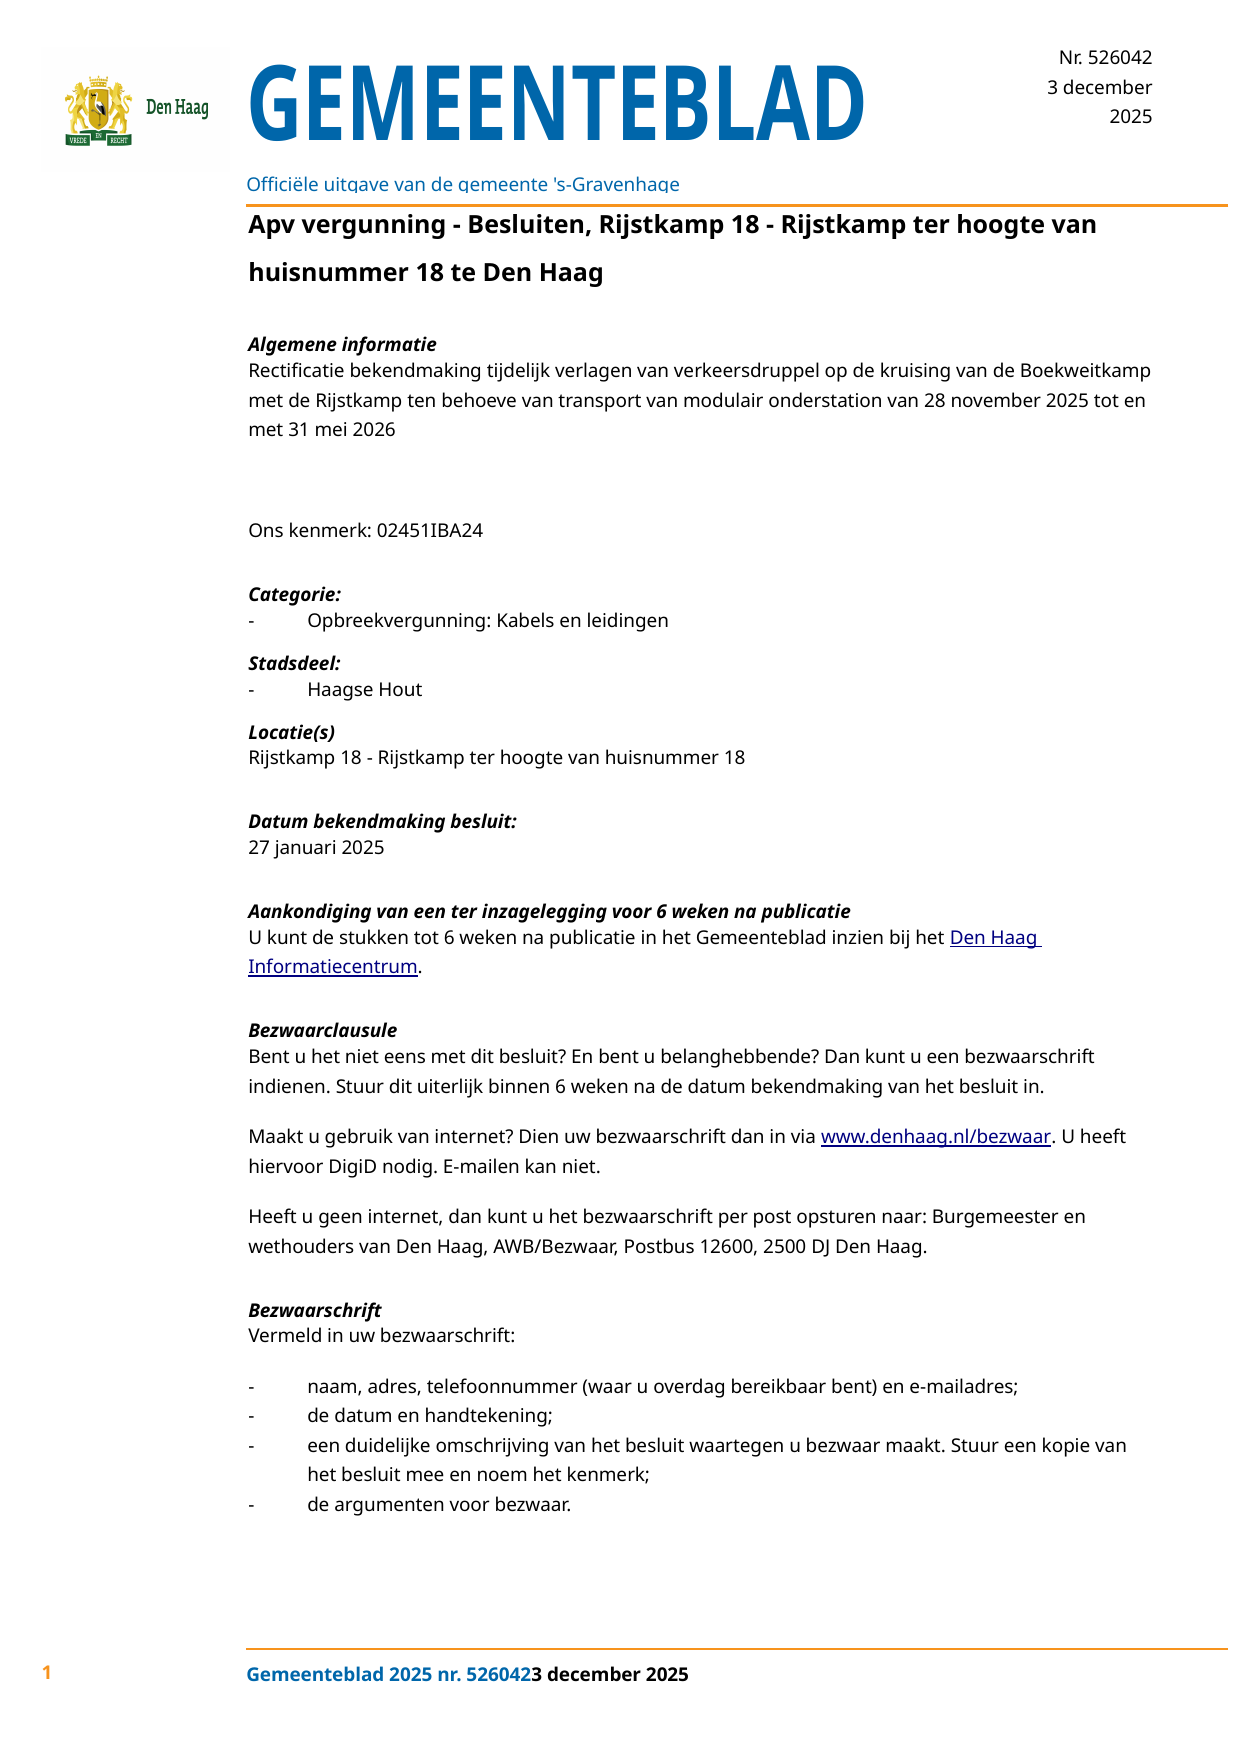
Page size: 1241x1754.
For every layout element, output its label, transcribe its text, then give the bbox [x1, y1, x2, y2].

text Maakt u gebruik van internet? Dien uw bezwaarschrift dan in via www.denhaag.nl/bezwaar. U heeft hiervoor DigiD nodig. E-mailen kan niet. [248, 1123, 1152, 1178]
text Bent u het niet eens met dit besluit? En bent u belanghebbende? Dan kunt u een bezwaarschrift indienen. Stuur dit uiterlijk binnen 6 weken na de datum bekendmaking van het besluit in. [248, 1043, 1152, 1098]
text Rectificatie bekendmaking tijdelijk verlagen van verkeersdruppel op de kruising van de Boekweitkamp met de Rijstkamp ten behoeve van transport van modulair onderstation van 28 november 2025 tot en met 31 mei 2026 [248, 357, 1152, 442]
text Vermeld in uw bezwaarschrift: [248, 1322, 1152, 1348]
list de argumenten voor bezwaar. [248, 1491, 1152, 1517]
text Apv vergunning - Besluiten, Rijstkamp 18 - Rijstkamp ter hoogte van huisnummer 18 te Den Haag [248, 207, 1152, 288]
text Bezwaarschrift [248, 1297, 1152, 1322]
text Locatie(s) [248, 719, 1152, 744]
text Aankondiging van een ter inzagelegging voor 6 weken na publicatie [248, 898, 1152, 924]
text Categorie: [248, 581, 1152, 607]
list Opbreekvergunning: Kabels en leidingen [248, 607, 1152, 633]
text Datum bekendmaking besluit: [248, 808, 1152, 834]
text Rijstkamp 18 - Rijstkamp ter hoogte van huisnummer 18 [248, 744, 1152, 770]
list een duidelijke omschrijving van het besluit waartegen u bezwaar maakt. Stuur een kopie van het besluit mee en noem het kenmerk; [248, 1432, 1152, 1487]
text Stadsdeel: [248, 650, 1152, 676]
text U kunt de stukken tot 6 weken na publicatie in het Gemeenteblad inzien bij het Den Haag Informatiecentrum. [248, 924, 1152, 979]
text Ons kenmerk: 02451IBA24 [248, 517, 1152, 543]
list de datum en handtekening; [248, 1402, 1152, 1428]
text Heeft u geen internet, dan kunt u het bezwaarschrift per post opsturen naar: Burgemeester en wethouders van Den Haag, AWB/Bezwaar, Postbus 12600, 2500 DJ Den Haag. [248, 1203, 1152, 1258]
list naam, adres, telefoonnummer (waar u overdag bereikbaar bent) en e-mailadres; [248, 1373, 1152, 1399]
list Haagse Hout [248, 676, 1152, 701]
picture [41, 47, 231, 172]
text Bezwaarclausule [248, 1017, 1152, 1043]
text 27 januari 2025 [248, 834, 1152, 860]
text Algemene informatie [248, 331, 1152, 357]
